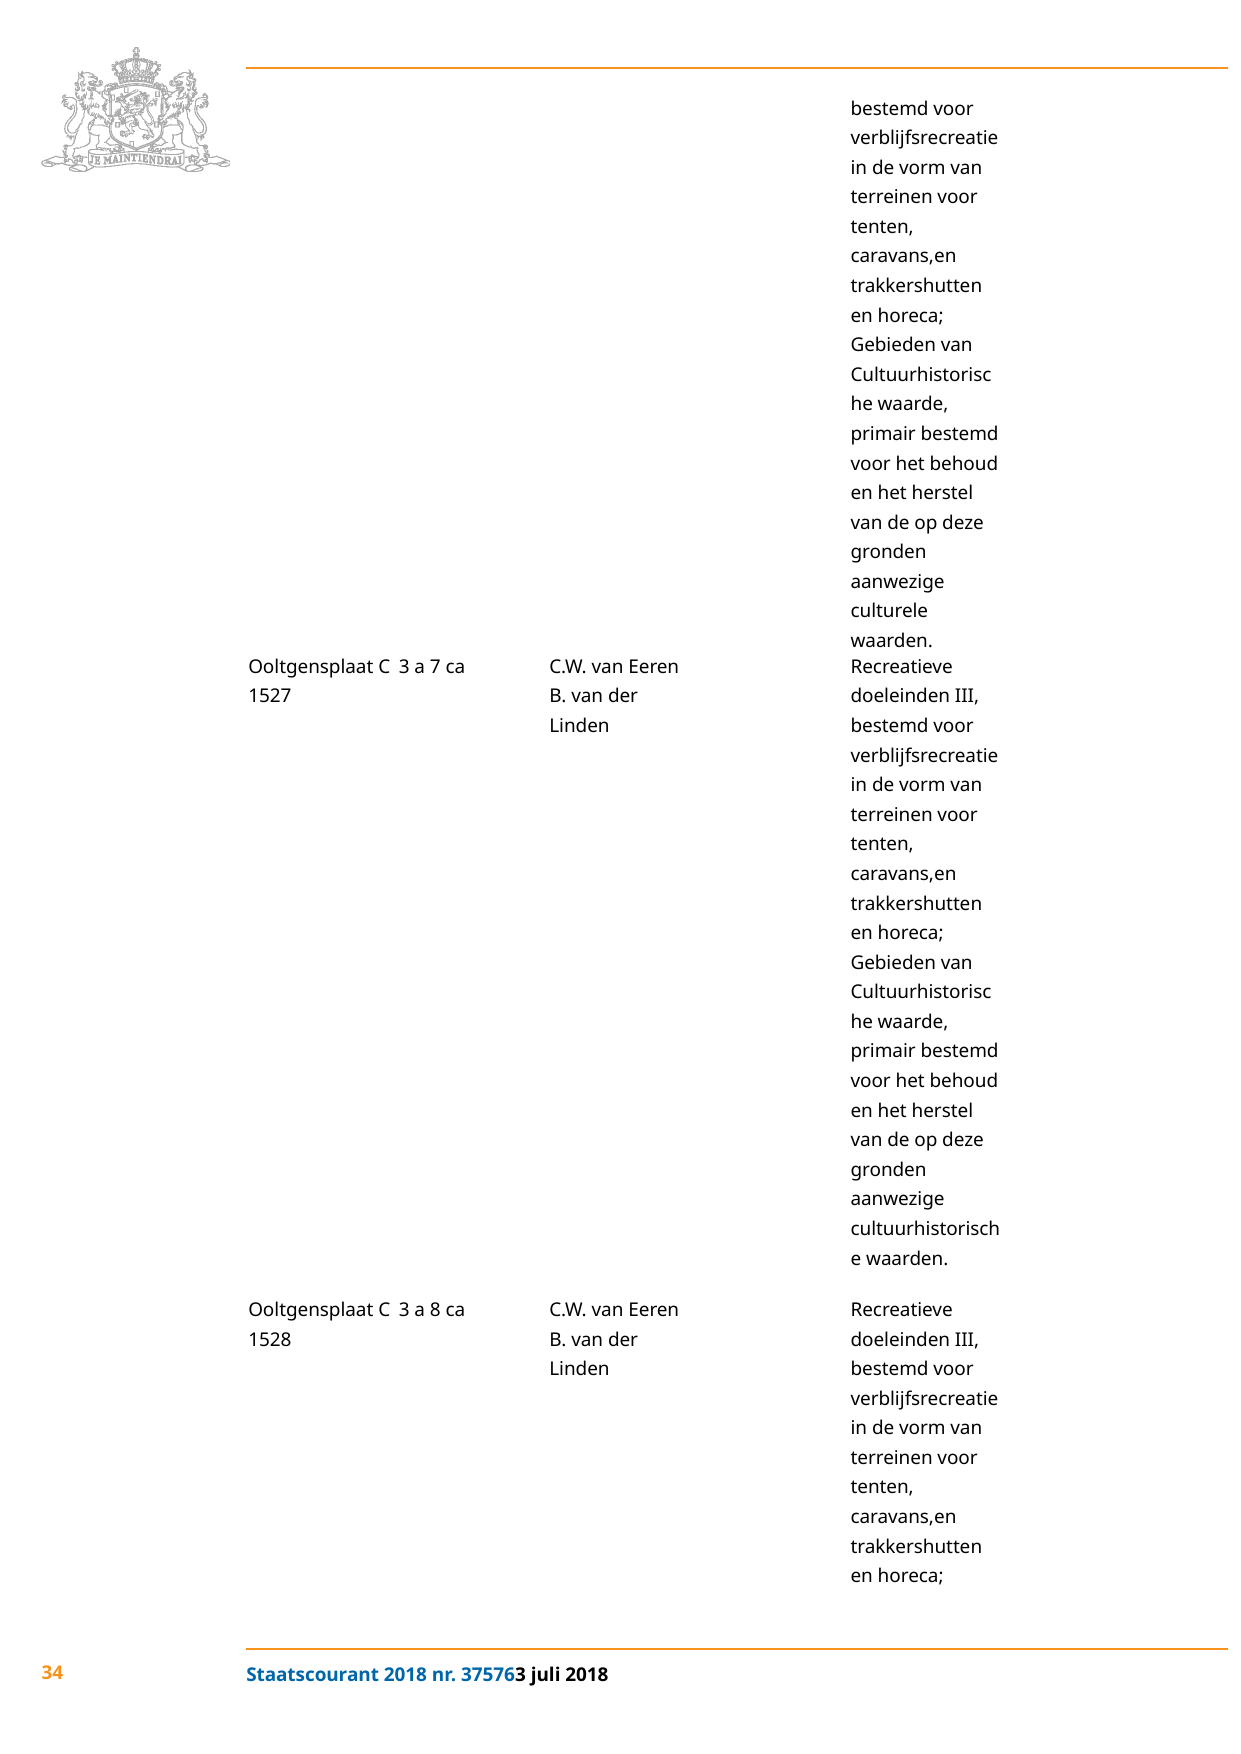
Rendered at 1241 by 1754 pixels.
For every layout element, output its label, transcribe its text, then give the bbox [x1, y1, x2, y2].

table_cell C.W. van Eeren B. van der Linden [549, 1296, 700, 1588]
table_cell [1001, 1296, 1152, 1588]
table_cell 3 a 8 ca [399, 1296, 549, 1588]
table_cell [700, 95, 850, 653]
table_cell Ooltgensplaat C 1527 [248, 653, 398, 1270]
table_cell [248, 95, 398, 653]
table_cell [549, 95, 700, 653]
table_cell [700, 653, 850, 1270]
table_cell [248, 1270, 398, 1296]
picture [41, 47, 231, 172]
table_cell Recreatieve doeleinden III, bestemd voor verblijfsrecreatie in de vorm van terreinen voor tenten, caravans,en trakkershutten en horeca; [850, 1296, 1001, 1588]
table_cell Recreatieve doeleinden III, bestemd voor verblijfsrecreatie in de vorm van terreinen voor tenten, caravans,en trakkershutten en horeca; Gebieden van Cultuurhistorische waarde, primair bestemd voor het behoud en het herstel van de op deze gronden aanwezige cultuurhistorische waarden. [850, 653, 1001, 1270]
table_cell [700, 1296, 850, 1588]
table_cell bestemd voor verblijfsrecreatie in de vorm van terreinen voor tenten, caravans,en trakkershutten en horeca; Gebieden van Cultuurhistorische waarde, primair bestemd voor het behoud en het herstel van de op deze gronden aanwezige culturele waarden. [850, 95, 1001, 653]
table_cell Ooltgensplaat C 1528 [248, 1296, 398, 1588]
table_cell C.W. van Eeren B. van der Linden [549, 653, 700, 1270]
table_cell [399, 95, 549, 653]
table_cell 3 a 7 ca [399, 653, 549, 1270]
table_cell [1001, 653, 1152, 1270]
table_cell [1001, 95, 1152, 653]
